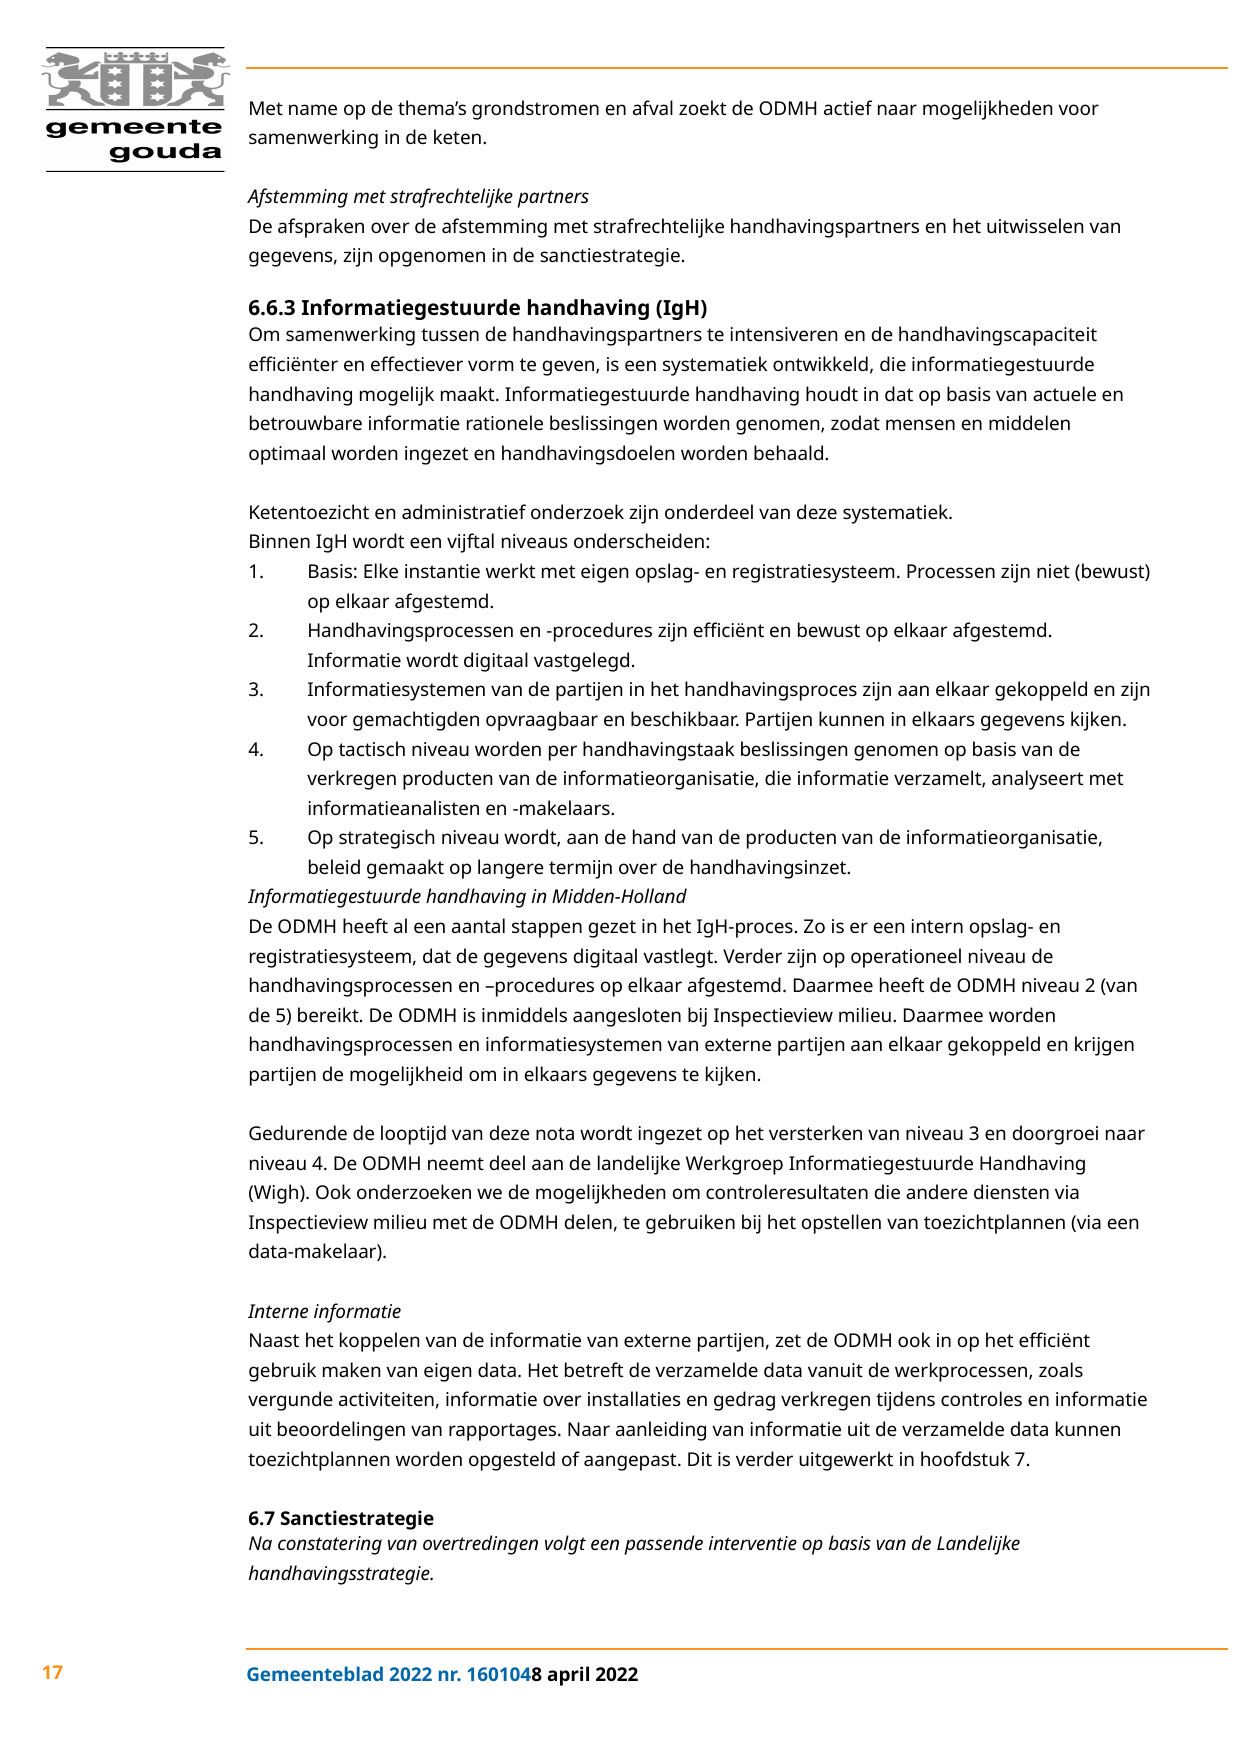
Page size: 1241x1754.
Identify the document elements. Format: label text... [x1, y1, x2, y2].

text 6.6.3 Informatiegestuurde handhaving (IgH) [248, 293, 1152, 322]
text Na constatering van overtredingen volgt een passende interventie op basis van de Landelijke handhavingsstrategie. [248, 1531, 1152, 1586]
text Interne informatie [248, 1298, 1152, 1323]
text Ketentoezicht en administratief onderzoek zijn onderdeel van deze systematiek. [248, 499, 1152, 525]
list Basis: Elke instantie werkt met eigen opslag- en registratiesysteem. Processen zijn niet (bewust) op elkaar afgestemd. [248, 558, 1152, 613]
picture [41, 47, 231, 172]
text Afstemming met strafrechtelijke partners [248, 183, 1152, 209]
text De afspraken over de afstemming met strafrechtelijke handhavingspartners en het uitwisselen van gegevens, zijn opgenomen in de sanctiestrategie. [248, 213, 1152, 268]
text Gedurende de looptijd van deze nota wordt ingezet op het versterken van niveau 3 en doorgroei naar niveau 4. De ODMH neemt deel aan de landelijke Werkgroep Informatiegestuurde Handhaving (Wigh). Ook onderzoeken we de mogelijkheden om controleresultaten die andere diensten via Inspectieview milieu met de ODMH delen, te gebruiken bij het opstellen van toezichtplannen (via een data-makelaar). [248, 1120, 1152, 1264]
text Informatiegestuurde handhaving in Midden-Holland [248, 884, 1152, 909]
text Naast het koppelen van de informatie van externe partijen, zet de ODMH ook in op het efficiënt gebruik maken van eigen data. Het betreft de verzamelde data vanuit de werkprocessen, zoals vergunde activiteiten, informatie over installaties en gedrag verkregen tijdens controles en informatie uit beoordelingen van rapportages. Naar aanleiding van informatie uit de verzamelde data kunnen toezichtplannen worden opgesteld of aangepast. Dit is verder uitgewerkt in hoofdstuk 7. [248, 1327, 1152, 1471]
list Op strategisch niveau wordt, aan de hand van de producten van de informatieorganisatie, beleid gemaakt op langere termijn over de handhavingsinzet. [248, 824, 1152, 880]
list Op tactisch niveau worden per handhavingstaak beslissingen genomen op basis van de verkregen producten van de informatieorganisatie, die informatie verzamelt, analyseert met informatieanalisten en -makelaars. [248, 736, 1152, 821]
list Handhavingsprocessen en -procedures zijn efficiënt en bewust op elkaar afgestemd. Informatie wordt digitaal vastgelegd. [248, 617, 1152, 673]
text Om samenwerking tussen de handhavingspartners te intensiveren en de handhavingscapaciteit efficiënter en effectiever vorm te geven, is een systematiek ontwikkeld, die informatiegestuurde handhaving mogelijk maakt. Informatiegestuurde handhaving houdt in dat op basis van actuele en betrouwbare informatie rationele beslissingen worden genomen, zodat mensen en middelen optimaal worden ingezet en handhavingsdoelen worden behaald. [248, 322, 1152, 466]
list Informatiesystemen van de partijen in het handhavingsproces zijn aan elkaar gekoppeld en zijn voor gemachtigden opvraagbaar en beschikbaar. Partijen kunnen in elkaars gegevens kijken. [248, 677, 1152, 732]
text 6.7 Sanctiestrategie [248, 1505, 1152, 1531]
text Binnen IgH wordt een vijftal niveaus onderscheiden: [248, 529, 1152, 554]
text De ODMH heeft al een aantal stappen gezet in het IgH-proces. Zo is er een intern opslag- en registratiesysteem, dat de gegevens digitaal vastlegt. Verder zijn op operationeel niveau de handhavingsprocessen en –procedures op elkaar afgestemd. Daarmee heeft de ODMH niveau 2 (van de 5) bereikt. De ODMH is inmiddels aangesloten bij Inspectieview milieu. Daarmee worden handhavingsprocessen en informatiesystemen van externe partijen aan elkaar gekoppeld en krijgen partijen de mogelijkheid om in elkaars gegevens te kijken. [248, 913, 1152, 1087]
text Met name op de thema’s grondstromen en afval zoekt de ODMH actief naar mogelijkheden voor samenwerking in de keten. [248, 95, 1152, 150]
